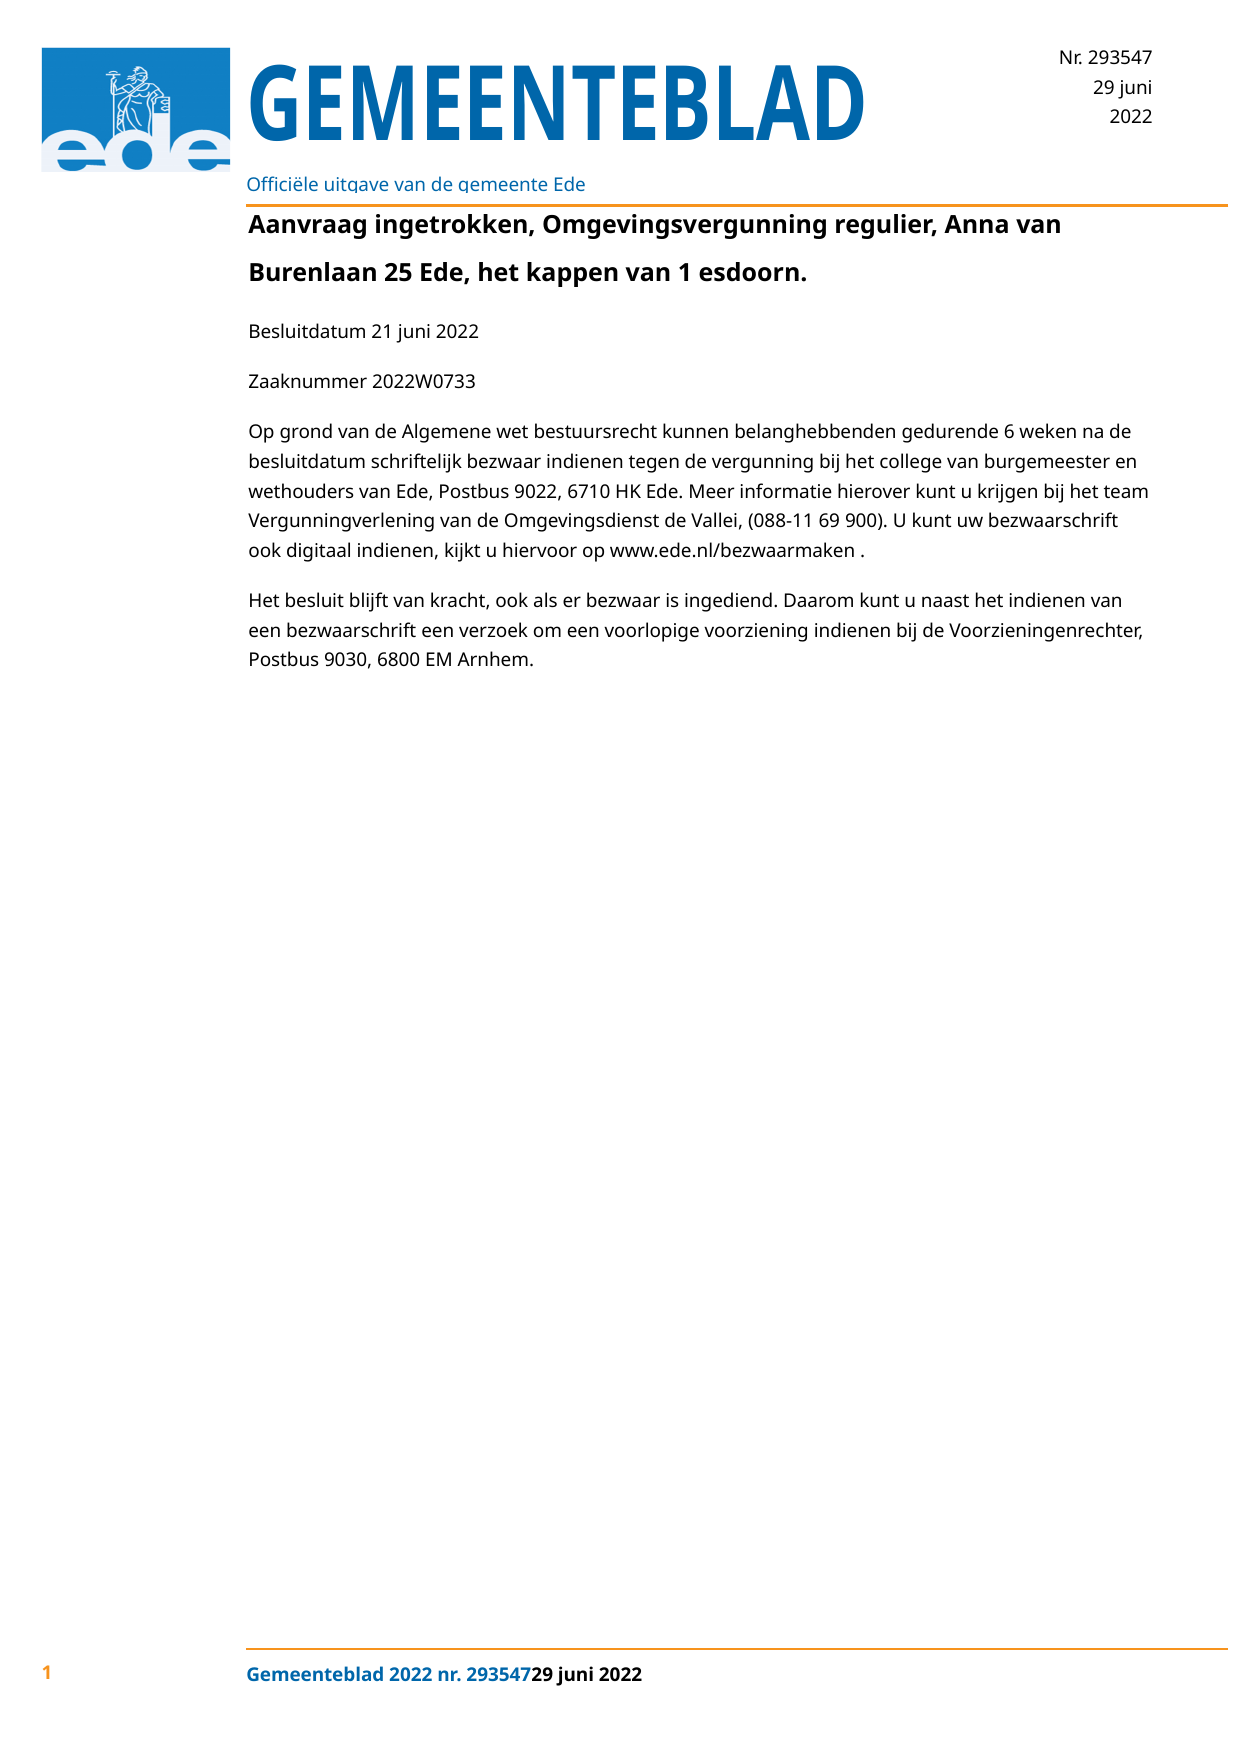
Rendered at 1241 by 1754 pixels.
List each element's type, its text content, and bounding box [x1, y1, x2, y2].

text Op grond van de Algemene wet bestuursrecht kunnen belanghebbenden gedurende 6 weken na de besluitdatum schriftelijk bezwaar indienen tegen de vergunning bij het college van burgemeester en wethouders van Ede, Postbus 9022, 6710 HK Ede. Meer informatie hierover kunt u krijgen bij het team Vergunningverlening van de Omgevingsdienst de Vallei, (088-11 69 900). U kunt uw bezwaarschrift ook digitaal indienen, kijkt u hiervoor op www.ede.nl/bezwaarmaken . [248, 419, 1152, 563]
picture [41, 47, 231, 172]
text Het besluit blijft van kracht, ook als er bezwaar is ingediend. Daarom kunt u naast het indienen van een bezwaarschrift een verzoek om een voorlopige voorziening indienen bij de Voorzieningenrechter, Postbus 9030, 6800 EM Arnhem. [248, 587, 1152, 672]
text Zaaknummer 2022W0733 [248, 368, 1152, 394]
text Aanvraag ingetrokken, Omgevingsvergunning regulier, Anna van Burenlaan 25 Ede, het kappen van 1 esdoorn. [248, 207, 1152, 288]
text Besluitdatum 21 juni 2022 [248, 318, 1152, 344]
